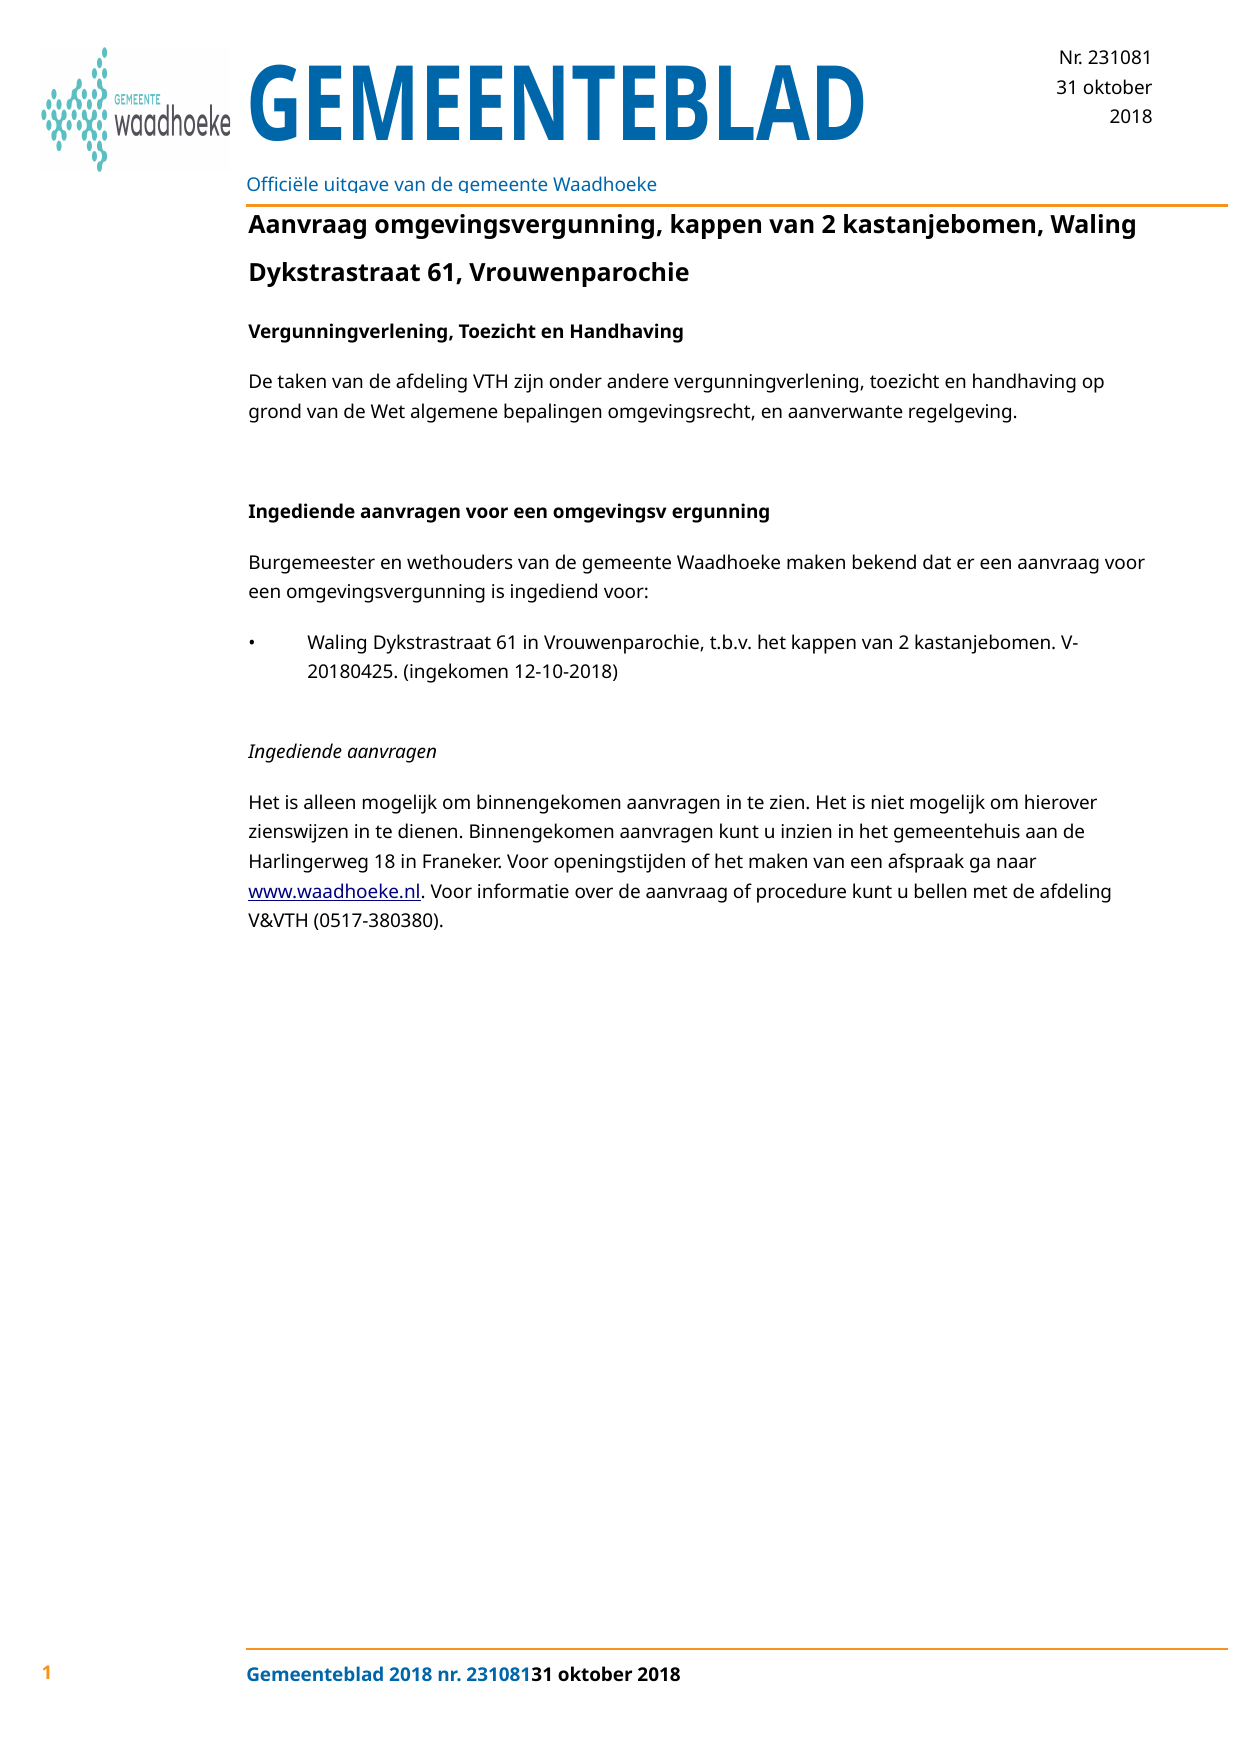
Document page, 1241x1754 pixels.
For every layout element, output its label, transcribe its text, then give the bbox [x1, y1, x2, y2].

text Ingediende aanvragen voor een omgevingsv ergunning [248, 499, 1152, 524]
picture [41, 47, 231, 172]
text Het is alleen mogelijk om binnengekomen aanvragen in te zien. Het is niet mogelijk om hierover zienswijzen in te dienen. Binnengekomen aanvragen kunt u inzien in het gemeentehuis aan de Harlingerweg 18 in Franeker. Voor openingstijden of het maken van een afspraak ga naar www.waadhoeke.nl. Voor informatie over de aanvraag of procedure kunt u bellen met de afdeling V&VTH (0517-380380). [248, 789, 1152, 933]
text De taken van de afdeling VTH zijn onder andere vergunningverlening, toezicht en handhaving op grond van de Wet algemene bepalingen omgevingsrecht, en aanverwante regelgeving. [248, 368, 1152, 424]
text Ingediende aanvragen [248, 739, 1152, 764]
list Waling Dykstrastraat 61 in Vrouwenparochie, t.b.v. het kappen van 2 kastanjebomen. V-20180425. (ingekomen 12-10-2018) [248, 629, 1152, 684]
text Burgemeester en wethouders van de gemeente Waadhoeke maken bekend dat er een aanvraag voor een omgevingsvergunning is ingediend voor: [248, 549, 1152, 604]
text Aanvraag omgevingsvergunning, kappen van 2 kastanjebomen, Waling Dykstrastraat 61, Vrouwenparochie [248, 207, 1152, 288]
text Vergunningverlening, Toezicht en Handhaving [248, 318, 1152, 344]
